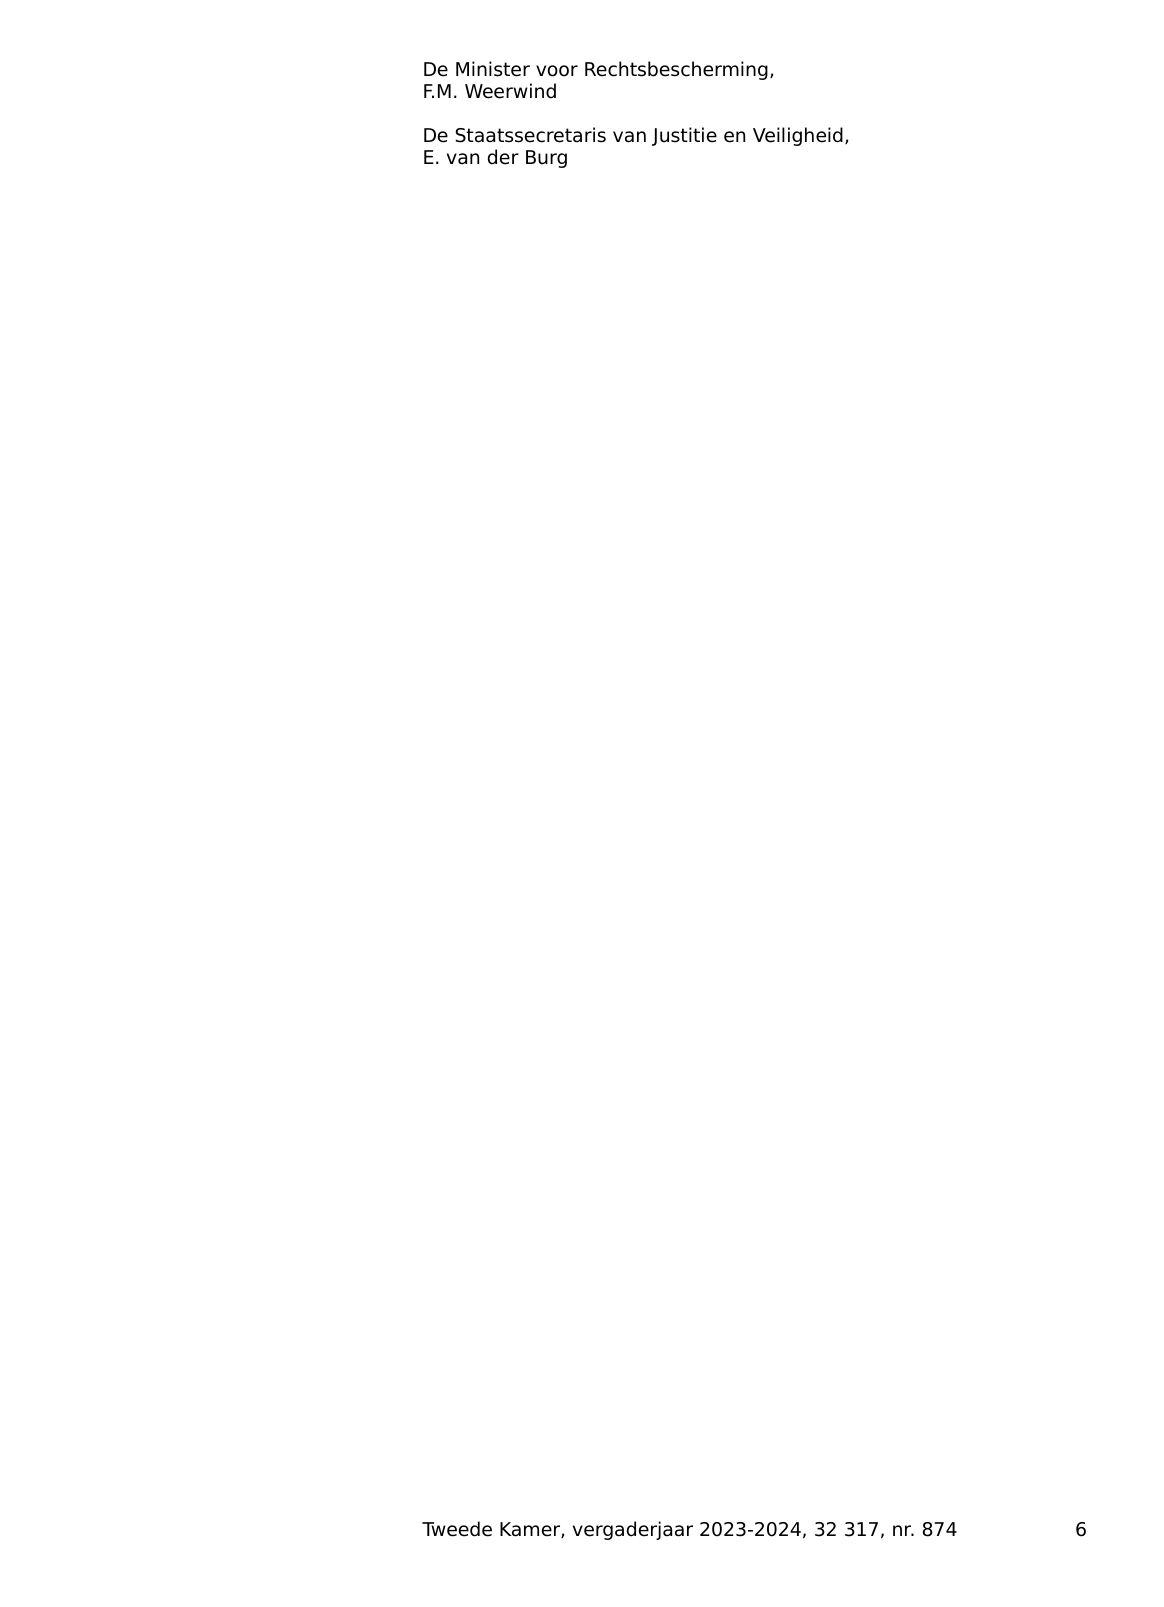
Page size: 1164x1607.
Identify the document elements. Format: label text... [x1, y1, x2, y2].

text De Minister voor Rechtsbescherming, F.M. Weerwind [422, 59, 1087, 103]
text De Staatssecretaris van Justitie en Veiligheid, E. van der Burg [422, 125, 1087, 169]
